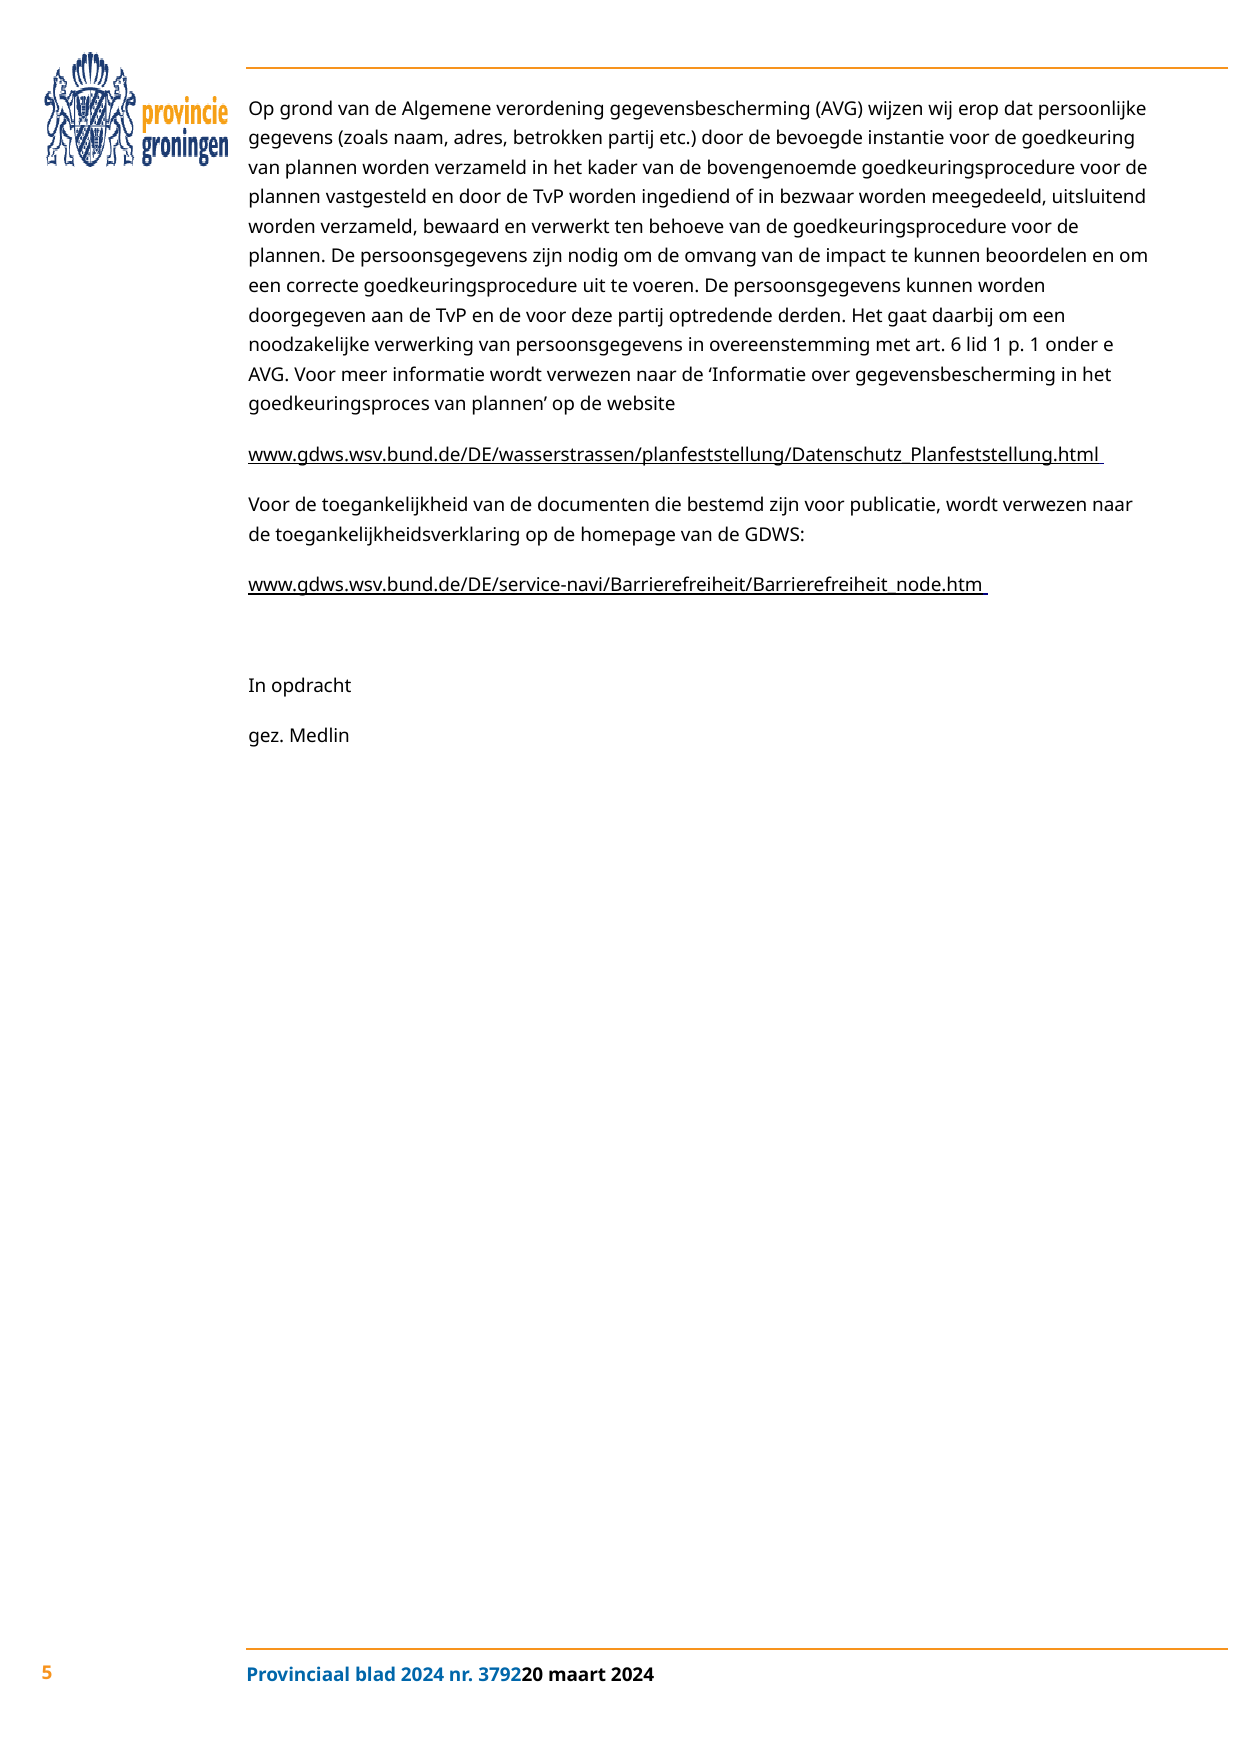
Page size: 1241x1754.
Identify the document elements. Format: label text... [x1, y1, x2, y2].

text www.gdws.wsv.bund.de/DE/wasserstrassen/planfeststellung/Datenschutz_Planfeststellung.html [248, 441, 1152, 467]
picture [41, 47, 231, 172]
text gez. Medlin [248, 723, 1152, 748]
text Op grond van de Algemene verordening gegevensbescherming (AVG) wijzen wij erop dat persoonlijke gegevens (zoals naam, adres, betrokken partij etc.) door de bevoegde instantie voor de goedkeuring van plannen worden verzameld in het kader van de bovengenoemde goedkeuringsprocedure voor de plannen vastgesteld en door de TvP worden ingediend of in bezwaar worden meegedeeld, uitsluitend worden verzameld, bewaard en verwerkt ten behoeve van de goedkeuringsprocedure voor de plannen. De persoonsgegevens zijn nodig om de omvang van de impact te kunnen beoordelen en om een correcte goedkeuringsprocedure uit te voeren. De persoonsgegevens kunnen worden doorgegeven aan de TvP en de voor deze partij optredende derden. Het gaat daarbij om een noodzakelijke verwerking van persoonsgegevens in overeenstemming met art. 6 lid 1 p. 1 onder e AVG. Voor meer informatie wordt verwezen naar de ‘Informatie over gegevensbescherming in het goedkeuringsproces van plannen’ op de website [248, 95, 1152, 416]
text Voor de toegankelijkheid van de documenten die bestemd zijn voor publicatie, wordt verwezen naar de toegankelijkheidsverklaring op de homepage van de GDWS: [248, 491, 1152, 547]
text In opdracht [248, 672, 1152, 698]
text www.gdws.wsv.bund.de/DE/service-navi/Barrierefreiheit/Barrierefreiheit_node.htm [248, 571, 1152, 597]
